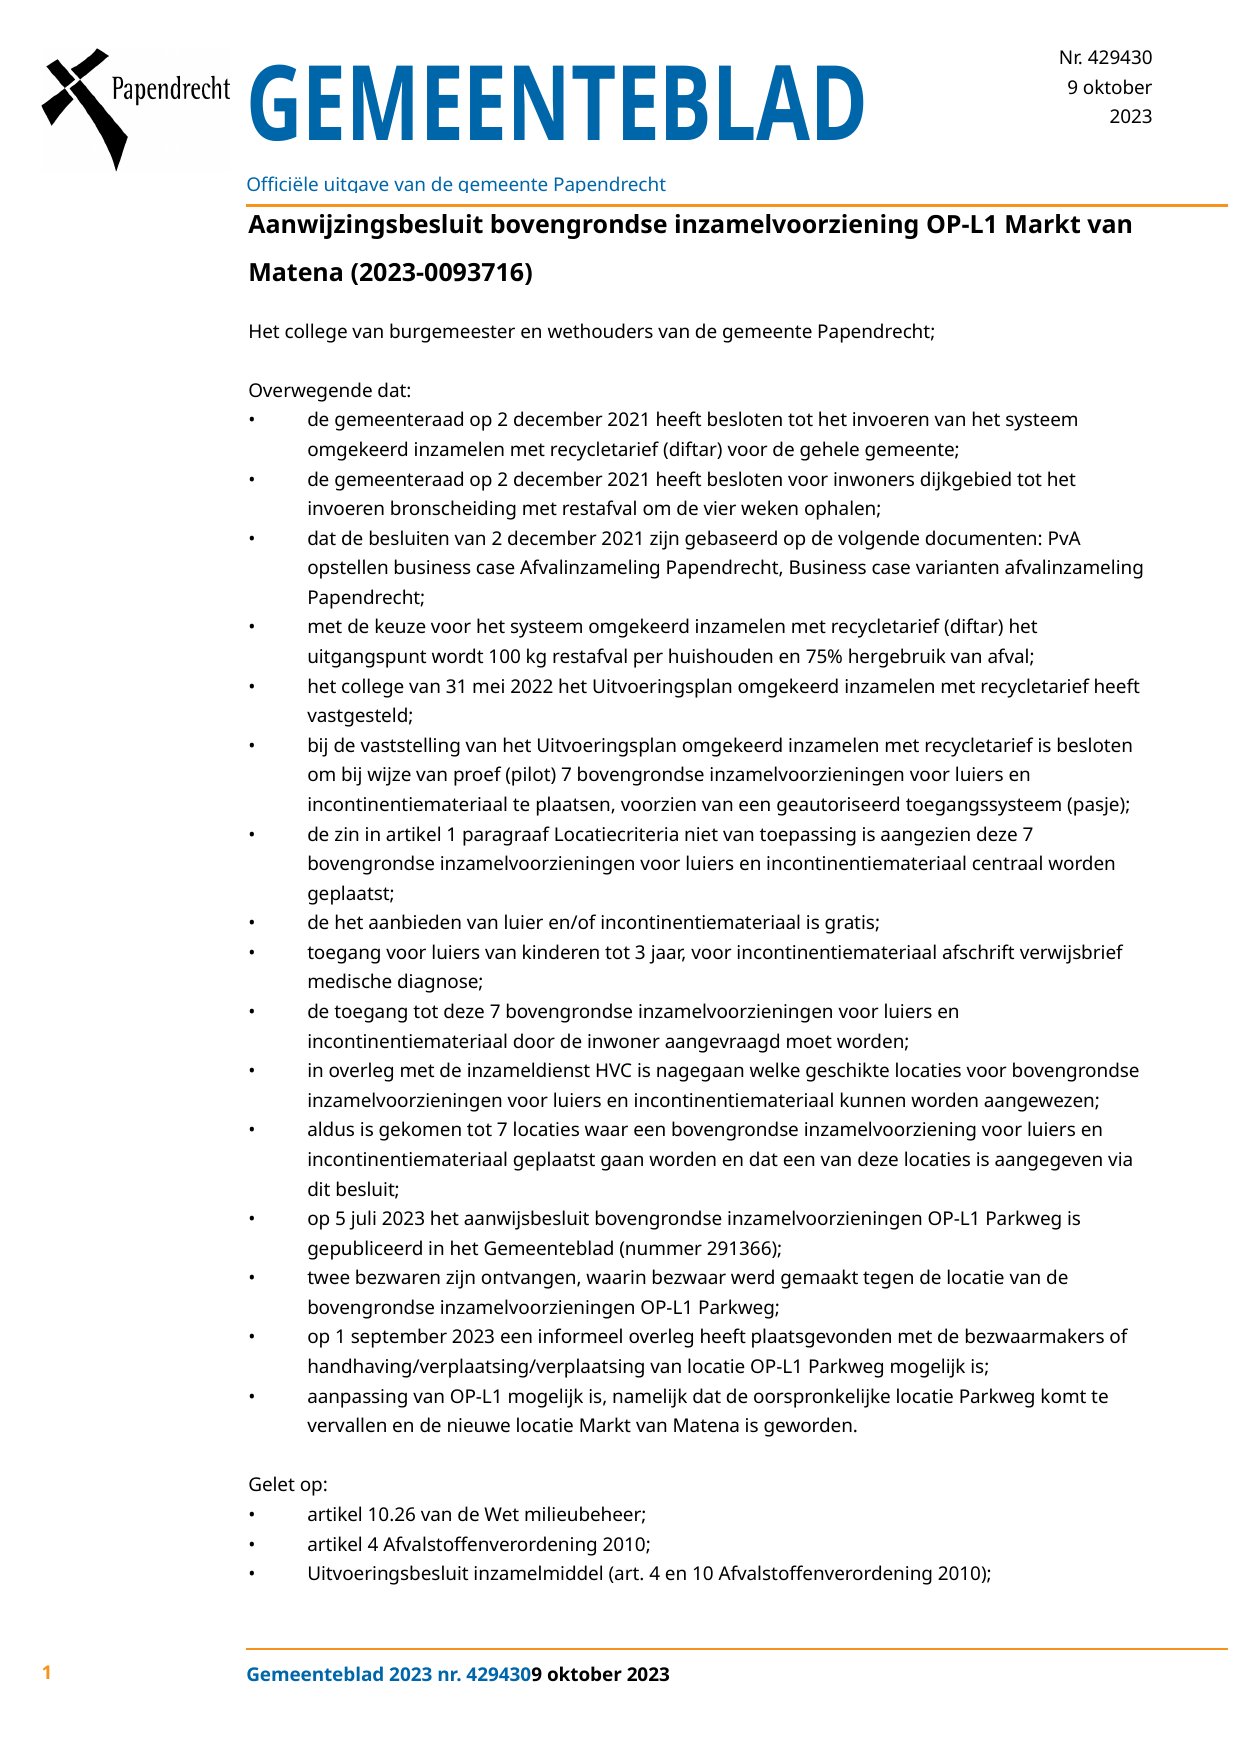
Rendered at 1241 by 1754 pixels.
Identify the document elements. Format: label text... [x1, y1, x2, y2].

list de toegang tot deze 7 bovengrondse inzamelvoorzieningen voor luiers en incontinentiemateriaal door de inwoner aangevraagd moet worden; [248, 998, 1152, 1054]
list aanpassing van OP-L1 mogelijk is, namelijk dat de oorspronkelijke locatie Parkweg komt te vervallen en de nieuwe locatie Markt van Matena is geworden. [248, 1383, 1152, 1438]
list de zin in artikel 1 paragraaf Locatiecriteria niet van toepassing is aangezien deze 7 bovengrondse inzamelvoorzieningen voor luiers en incontinentiemateriaal centraal worden geplaatst; [248, 821, 1152, 906]
list bij de vaststelling van het Uitvoeringsplan omgekeerd inzamelen met recycletarief is besloten om bij wijze van proef (pilot) 7 bovengrondse inzamelvoorzieningen voor luiers en incontinentiemateriaal te plaatsen, voorzien van een geautoriseerd toegangssysteem (pasje); [248, 732, 1152, 817]
list de gemeenteraad op 2 december 2021 heeft besloten voor inwoners dijkgebied tot het invoeren bronscheiding met restafval om de vier weken ophalen; [248, 466, 1152, 521]
list toegang voor luiers van kinderen tot 3 jaar, voor incontinentiemateriaal afschrift verwijsbrief medische diagnose; [248, 939, 1152, 994]
list op 1 september 2023 een informeel overleg heeft plaatsgevonden met de bezwaarmakers of handhaving/verplaatsing/verplaatsing van locatie OP-L1 Parkweg mogelijk is; [248, 1324, 1152, 1379]
list op 5 juli 2023 het aanwijsbesluit bovengrondse inzamelvoorzieningen OP-L1 Parkweg is gepubliceerd in het Gemeenteblad (nummer 291366); [248, 1205, 1152, 1261]
list artikel 4 Afvalstoffenverordening 2010; [248, 1531, 1152, 1557]
list Uitvoeringsbesluit inzamelmiddel (art. 4 en 10 Afvalstoffenverordening 2010); [248, 1560, 1152, 1586]
text Overwegende dat: [248, 377, 1152, 403]
list aldus is gekomen tot 7 locaties waar een bovengrondse inzamelvoorziening voor luiers en incontinentiemateriaal geplaatst gaan worden en dat een van deze locaties is aangegeven via dit besluit; [248, 1117, 1152, 1202]
list artikel 10.26 van de Wet milieubeheer; [248, 1501, 1152, 1527]
text Gelet op: [248, 1472, 1152, 1497]
list de het aanbieden van luier en/of incontinentiemateriaal is gratis; [248, 909, 1152, 935]
list dat de besluiten van 2 december 2021 zijn gebaseerd op de volgende documenten: PvA opstellen business case Afvalinzameling Papendrecht, Business case varianten afvalinzameling Papendrecht; [248, 525, 1152, 610]
list twee bezwaren zijn ontvangen, waarin bezwaar werd gemaakt tegen de locatie van de bovengrondse inzamelvoorzieningen OP-L1 Parkweg; [248, 1264, 1152, 1320]
text Het college van burgemeester en wethouders van de gemeente Papendrecht; [248, 318, 1152, 344]
picture [41, 47, 231, 172]
list met de keuze voor het systeem omgekeerd inzamelen met recycletarief (diftar) het uitgangspunt wordt 100 kg restafval per huishouden en 75% hergebruik van afval; [248, 614, 1152, 669]
list in overleg met de inzameldienst HVC is nagegaan welke geschikte locaties voor bovengrondse inzamelvoorzieningen voor luiers en incontinentiemateriaal kunnen worden aangewezen; [248, 1057, 1152, 1113]
list de gemeenteraad op 2 december 2021 heeft besloten tot het invoeren van het systeem omgekeerd inzamelen met recycletarief (diftar) voor de gehele gemeente; [248, 407, 1152, 462]
text Aanwijzingsbesluit bovengrondse inzamelvoorziening OP-L1 Markt van Matena (2023-0093716) [248, 207, 1152, 288]
list het college van 31 mei 2022 het Uitvoeringsplan omgekeerd inzamelen met recycletarief heeft vastgesteld; [248, 673, 1152, 728]
